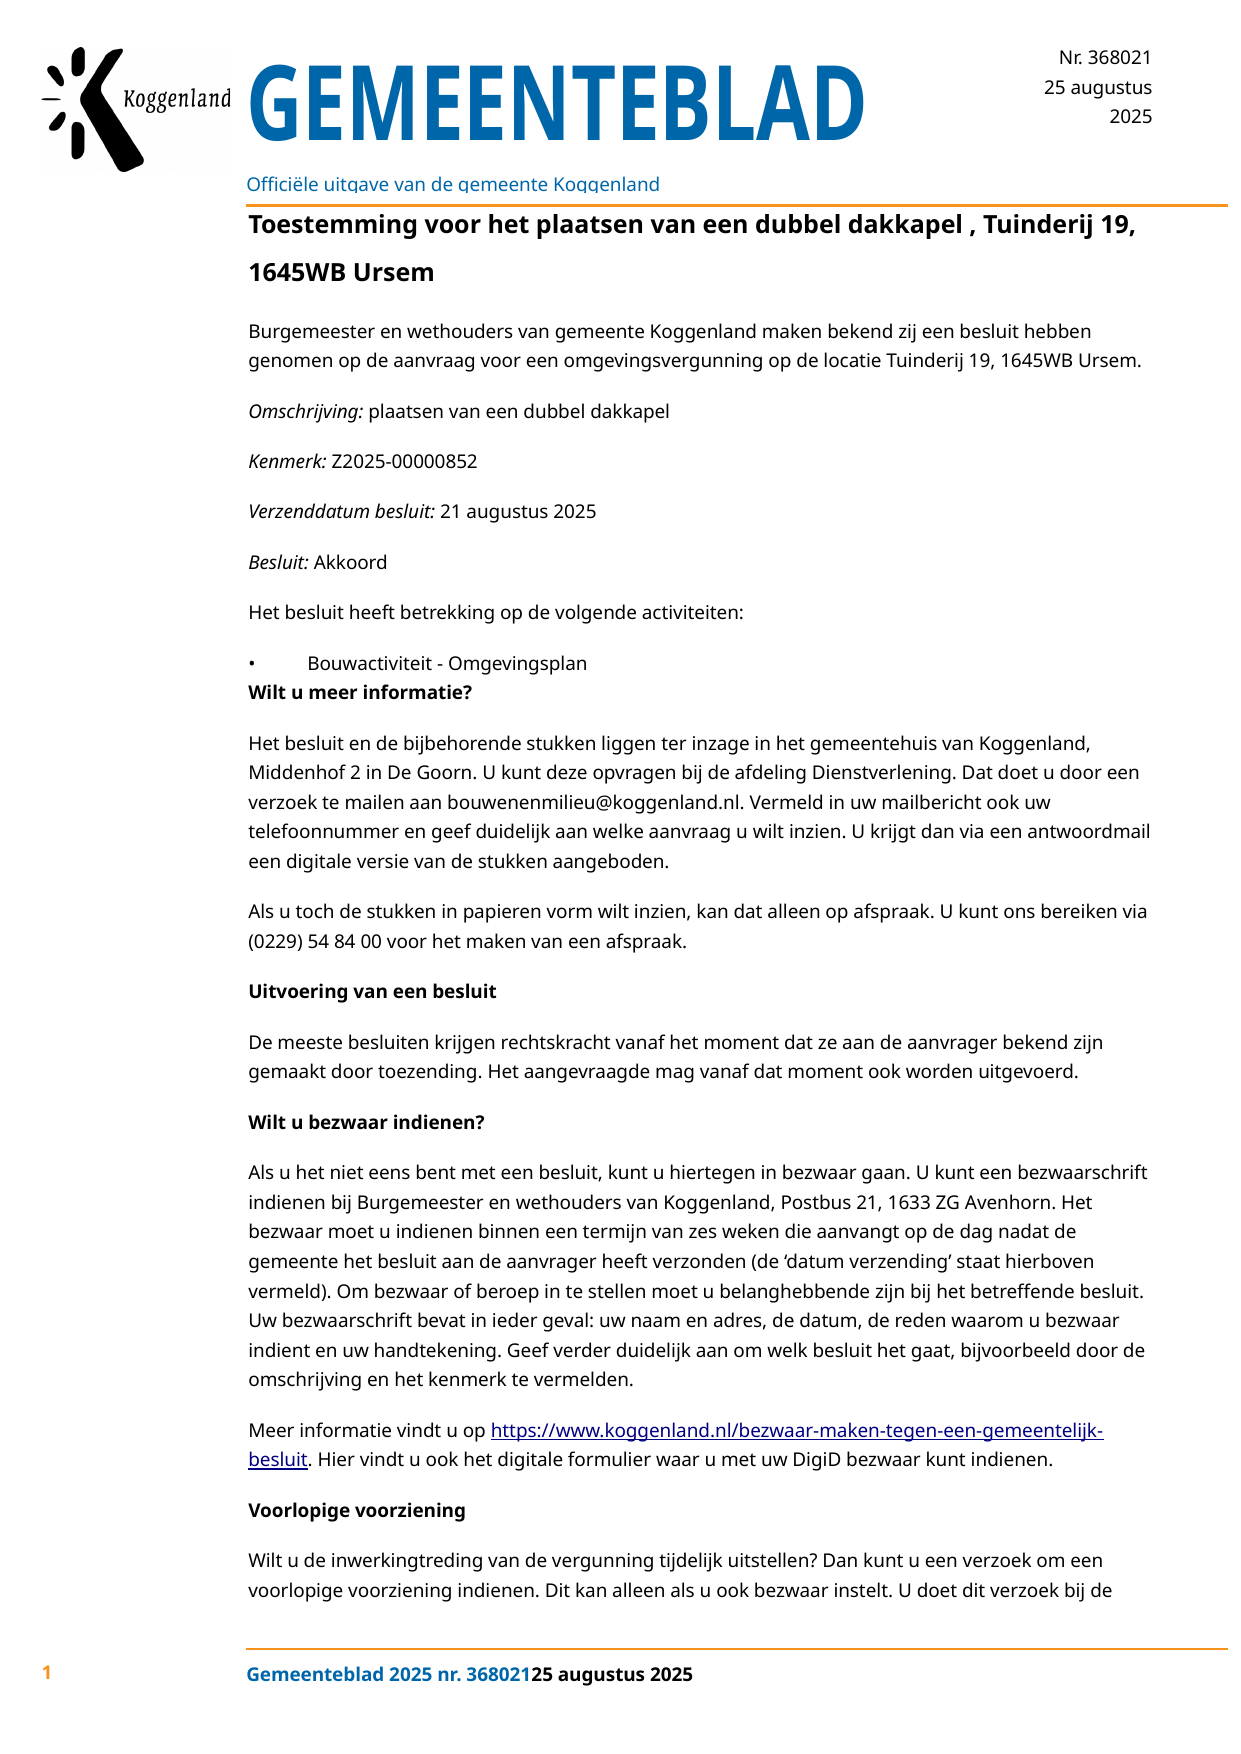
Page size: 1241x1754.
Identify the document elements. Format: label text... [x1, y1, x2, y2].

text Omschrijving: plaatsen van een dubbel dakkapel [248, 398, 1152, 424]
picture [41, 47, 231, 172]
text Wilt u bezwaar indienen? [248, 1109, 1152, 1135]
text Wilt u de inwerkingtreding van de vergunning tijdelijk uitstellen? Dan kunt u een verzoek om een voorlopige voorziening indienen. Dit kan alleen als u ook bezwaar instelt. U doet dit verzoek bij de [248, 1547, 1152, 1603]
text Het besluit heeft betrekking op de volgende activiteiten: [248, 599, 1152, 625]
text Uitvoering van een besluit [248, 979, 1152, 1004]
text Wilt u meer informatie? [248, 679, 1152, 705]
text Als u toch de stukken in papieren vorm wilt inzien, kan dat alleen op afspraak. U kunt ons bereiken via (0229) 54 84 00 voor het maken van een afspraak. [248, 899, 1152, 954]
text Burgemeester en wethouders van gemeente Koggenland maken bekend zij een besluit hebben genomen op de aanvraag voor een omgevingsvergunning op de locatie Tuinderij 19, 1645WB Ursem. [248, 318, 1152, 373]
text Meer informatie vindt u op https://www.koggenland.nl/bezwaar-maken-tegen-een-gemeentelijk-besluit. Hier vindt u ook het digitale formulier waar u met uw DigiD bezwaar kunt indienen. [248, 1417, 1152, 1472]
text Besluit: Akkoord [248, 549, 1152, 575]
text Als u het niet eens bent met een besluit, kunt u hiertegen in bezwaar gaan. U kunt een bezwaarschrift indienen bij Burgemeester en wethouders van Koggenland, Postbus 21, 1633 ZG Avenhorn. Het bezwaar moet u indienen binnen een termijn van zes weken die aanvangt op de dag nadat de gemeente het besluit aan de aanvrager heeft verzonden (de ‘datum verzending’ staat hierboven vermeld). Om bezwaar of beroep in te stellen moet u belanghebbende zijn bij het betreffende besluit. Uw bezwaarschrift bevat in ieder geval: uw naam en adres, de datum, de reden waarom u bezwaar indient en uw handtekening. Geef verder duidelijk aan om welk besluit het gaat, bijvoorbeeld door de omschrijving en het kenmerk te vermelden. [248, 1159, 1152, 1392]
text Het besluit en de bijbehorende stukken liggen ter inzage in het gemeentehuis van Koggenland, Middenhof 2 in De Goorn. U kunt deze opvragen bij de afdeling Dienstverlening. Dat doet u door een verzoek te mailen aan bouwenenmilieu@koggenland.nl. Vermeld in uw mailbericht ook uw telefoonnummer en geef duidelijk aan welke aanvraag u wilt inzien. U krijgt dan via een antwoordmail een digitale versie van de stukken aangeboden. [248, 730, 1152, 874]
text Voorlopige voorziening [248, 1497, 1152, 1523]
text De meeste besluiten krijgen rechtskracht vanaf het moment dat ze aan de aanvrager bekend zijn gemaakt door toezending. Het aangevraagde mag vanaf dat moment ook worden uitgevoerd. [248, 1029, 1152, 1084]
text Kenmerk: Z2025-00000852 [248, 448, 1152, 474]
text Verzenddatum besluit: 21 augustus 2025 [248, 499, 1152, 524]
list Bouwactiviteit - Omgevingsplan [248, 650, 1152, 676]
text Toestemming voor het plaatsen van een dubbel dakkapel , Tuinderij 19, 1645WB Ursem [248, 207, 1152, 288]
